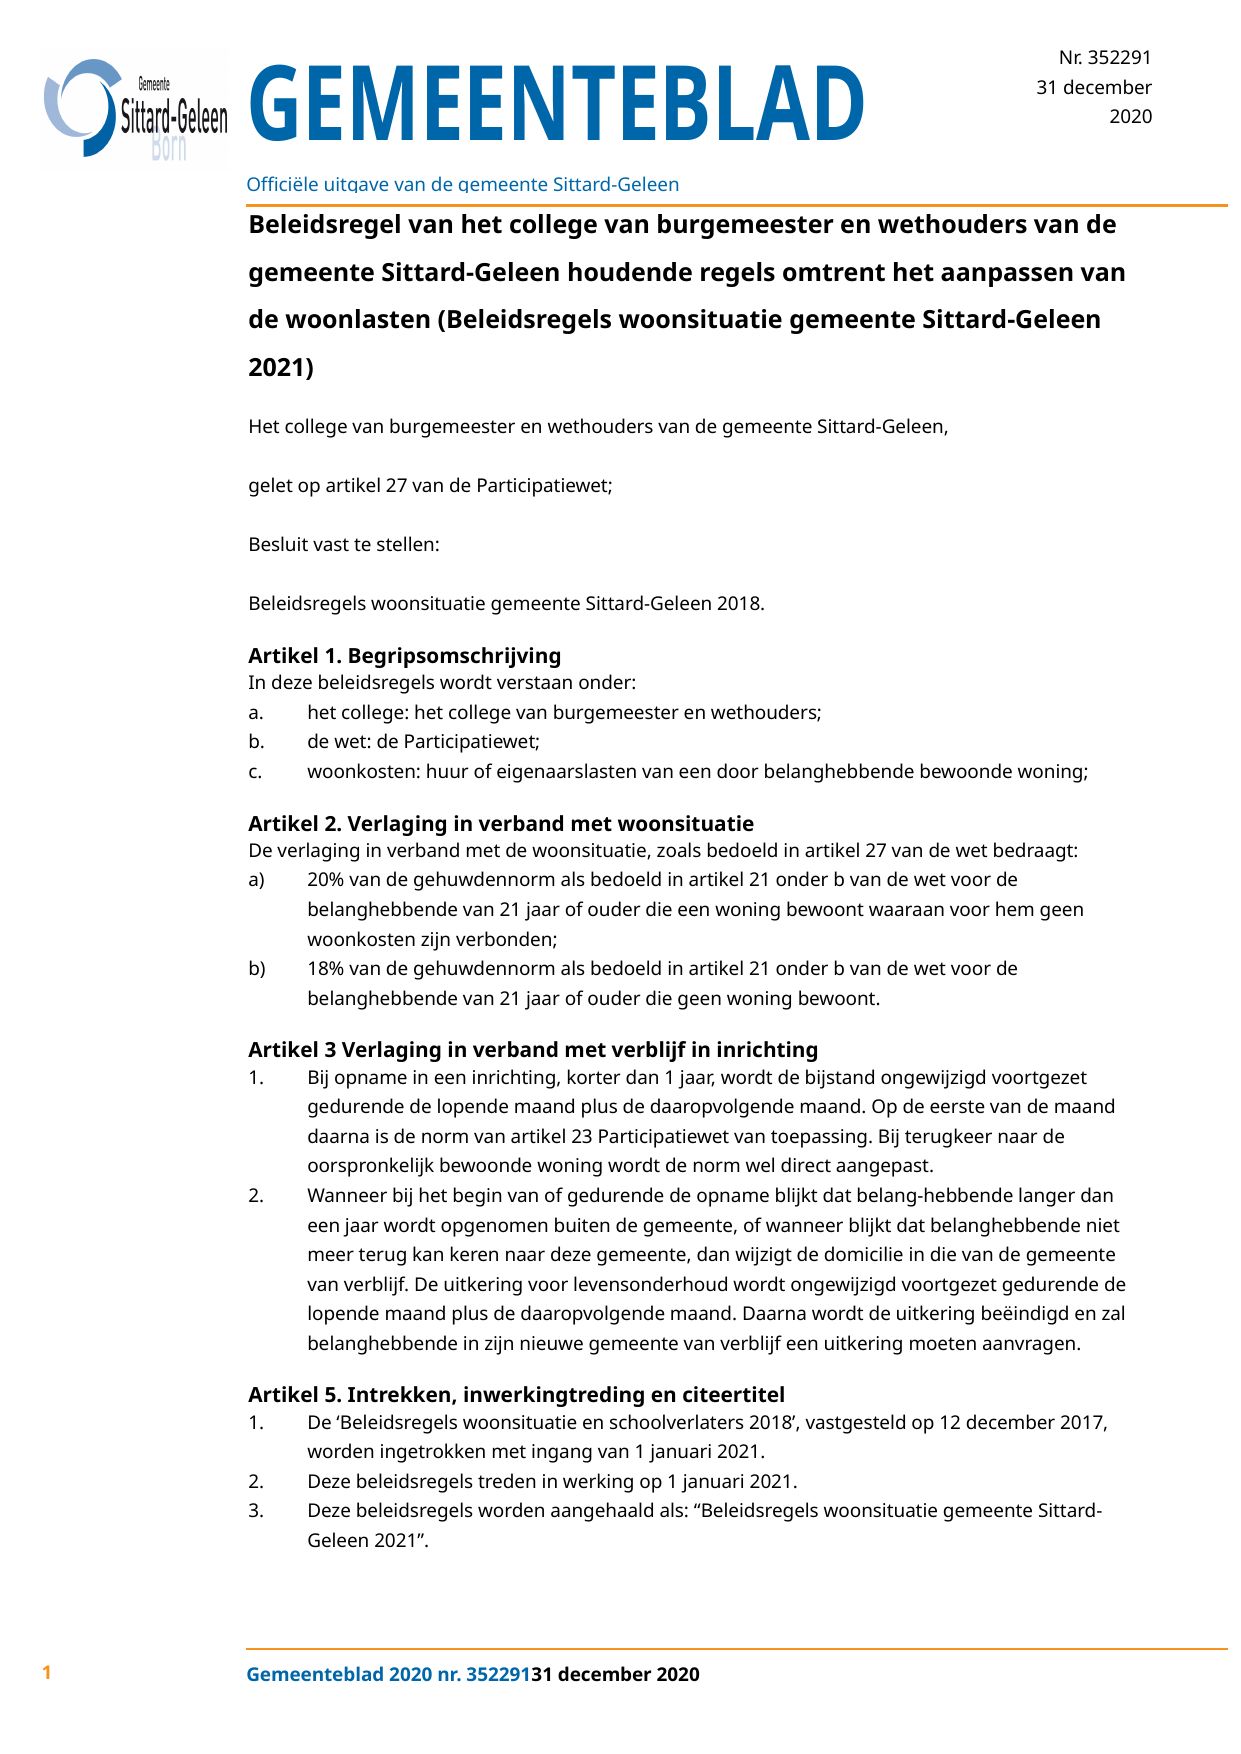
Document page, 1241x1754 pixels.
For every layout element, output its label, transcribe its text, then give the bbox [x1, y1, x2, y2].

text De verlaging in verband met de woonsituatie, zoals bedoeld in artikel 27 van de wet bedraagt: [248, 837, 1152, 863]
list Wanneer bij het begin van of gedurende de opname blijkt dat belang-hebbende langer dan een jaar wordt opgenomen buiten de gemeente, of wanneer blijkt dat belanghebbende niet meer terug kan keren naar deze gemeente, dan wijzigt de domicilie in die van de gemeente van verblijf. De uitkering voor levensonderhoud wordt ongewijzigd voortgezet gedurende de lopende maand plus de daaropvolgende maand. Daarna wordt de uitkering beëindigd en zal belanghebbende in zijn nieuwe gemeente van verblijf een uitkering moeten aanvragen. [248, 1182, 1152, 1356]
list het college: het college van burgemeester en wethouders; [248, 699, 1152, 725]
list Deze beleidsregels treden in werking op 1 januari 2021. [248, 1468, 1152, 1494]
list de wet: de Participatiewet; [248, 729, 1152, 754]
list woonkosten: huur of eigenaarslasten van een door belanghebbende bewoonde woning; [248, 758, 1152, 784]
text Beleidsregel van het college van burgemeester en wethouders van de gemeente Sittard-Geleen houdende regels omtrent het aanpassen van de woonlasten (Beleidsregels woonsituatie gemeente Sittard-Geleen 2021) [248, 207, 1152, 384]
list 18% van de gehuwdennorm als bedoeld in artikel 21 onder b van de wet voor de belanghebbende van 21 jaar of ouder die geen woning bewoont. [248, 955, 1152, 1011]
list 20% van de gehuwdennorm als bedoeld in artikel 21 onder b van de wet voor de belanghebbende van 21 jaar of ouder die een woning bewoont waaraan voor hem geen woonkosten zijn verbonden; [248, 867, 1152, 952]
picture [41, 47, 231, 172]
list Deze beleidsregels worden aangehaald als: “Beleidsregels woonsituatie gemeente Sittard-Geleen 2021”. [248, 1498, 1152, 1553]
list Bij opname in een inrichting, korter dan 1 jaar, wordt de bijstand ongewijzigd voortgezet gedurende de lopende maand plus de daaropvolgende maand. Op de eerste van de maand daarna is de norm van artikel 23 Participatiewet van toepassing. Bij terugkeer naar de oorspronkelijk bewoonde woning wordt de norm wel direct aangepast. [248, 1064, 1152, 1178]
list De ‘Beleidsregels woonsituatie en schoolverlaters 2018’, vastgesteld op 12 december 2017, worden ingetrokken met ingang van 1 januari 2021. [248, 1409, 1152, 1464]
text Artikel 3 Verlaging in verband met verblijf in inrichting [248, 1035, 1152, 1064]
text Artikel 2. Verlaging in verband met woonsituatie [248, 809, 1152, 837]
text gelet op artikel 27 van de Participatiewet; [248, 472, 1152, 498]
text Het college van burgemeester en wethouders van de gemeente Sittard-Geleen, [248, 413, 1152, 439]
text In deze beleidsregels wordt verstaan onder: [248, 669, 1152, 695]
text Artikel 1. Begripsomschrijving [248, 641, 1152, 669]
text Beleidsregels woonsituatie gemeente Sittard-Geleen 2018. [248, 591, 1152, 616]
text Besluit vast te stellen: [248, 531, 1152, 557]
text Artikel 5. Intrekken, inwerkingtreding en citeertitel [248, 1381, 1152, 1409]
